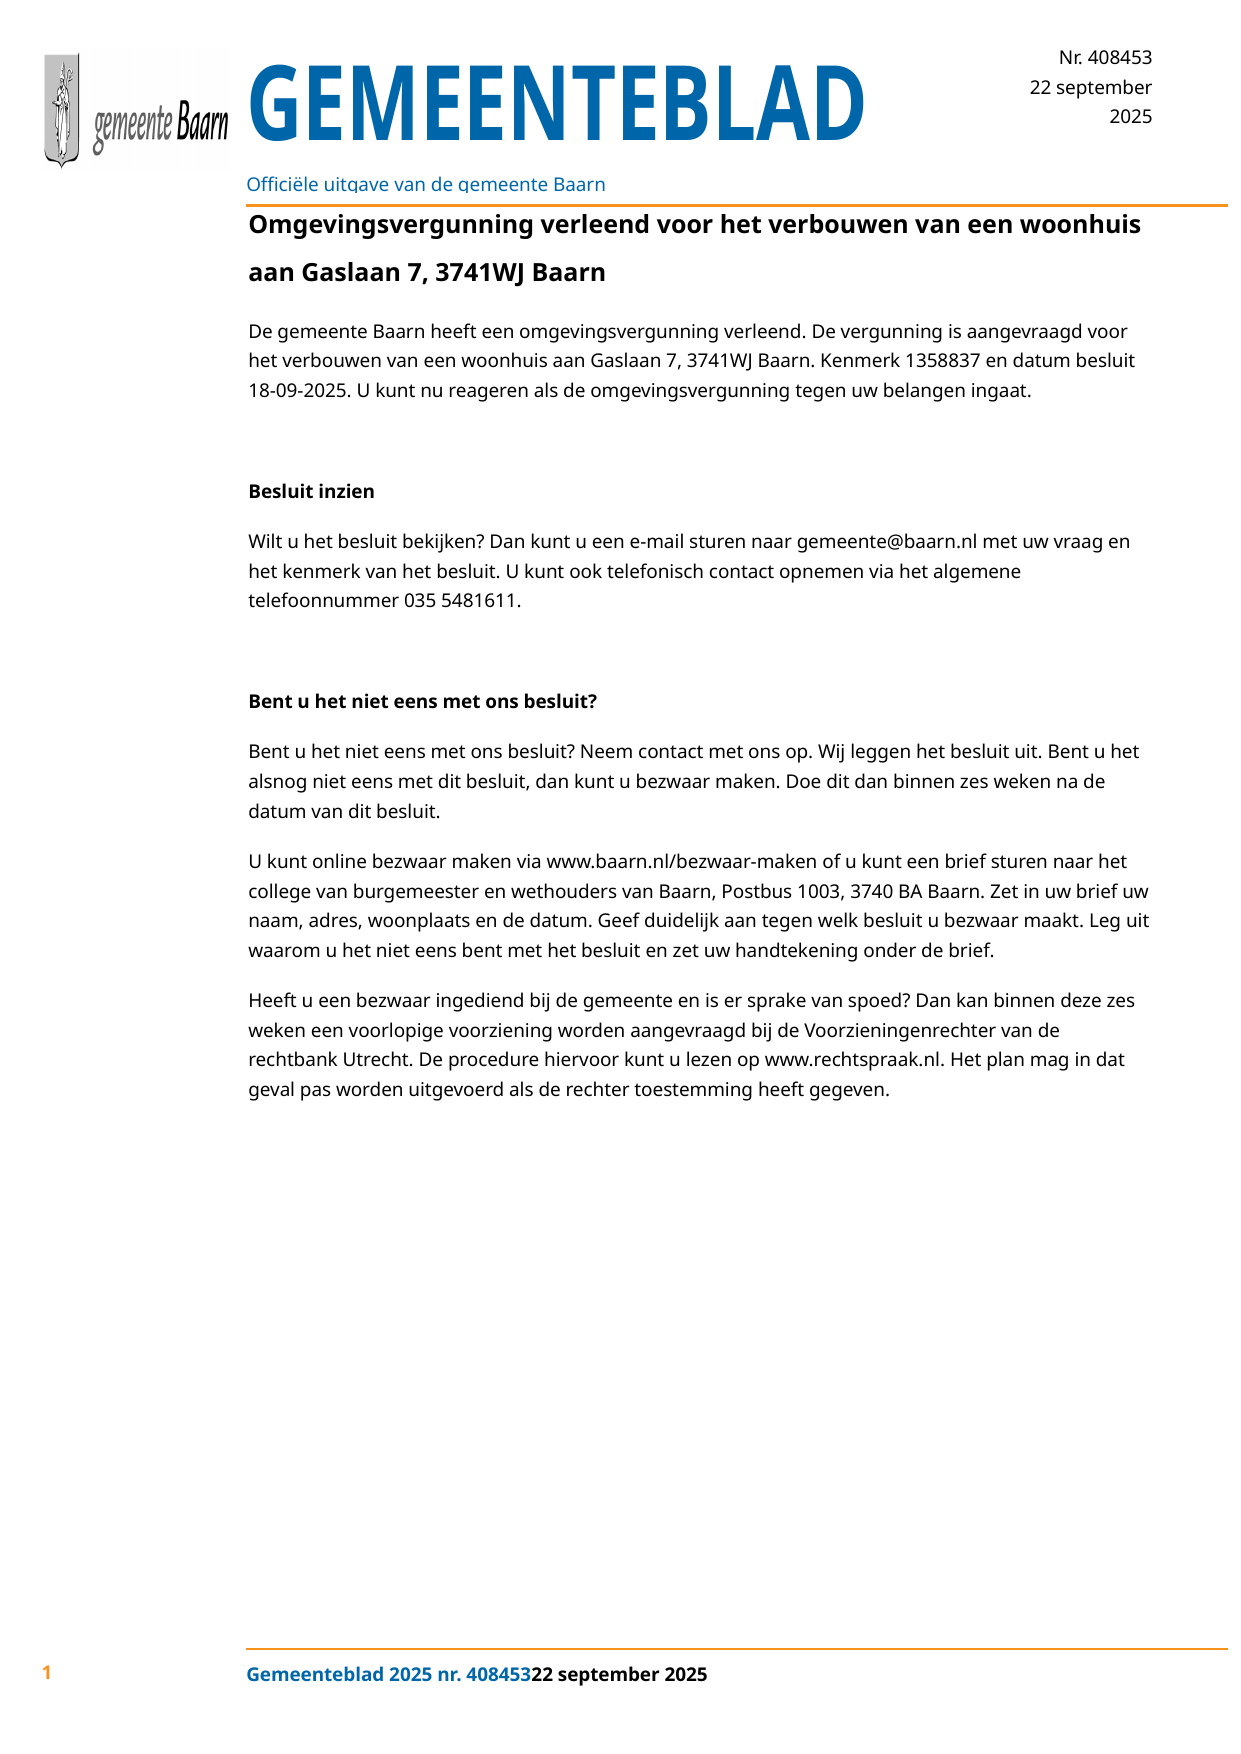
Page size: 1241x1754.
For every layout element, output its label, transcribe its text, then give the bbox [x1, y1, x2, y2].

text Besluit inzien [248, 478, 1152, 504]
text Bent u het niet eens met ons besluit? [248, 688, 1152, 714]
text Heeft u een bezwaar ingediend bij de gemeente en is er sprake van spoed? Dan kan binnen deze zes weken een voorlopige voorziening worden aangevraagd bij de Voorzieningenrechter van de rechtbank Utrecht. De procedure hiervoor kunt u lezen op www.rechtspraak.nl. Het plan mag in dat geval pas worden uitgevoerd als de rechter toestemming heeft gegeven. [248, 987, 1152, 1102]
text De gemeente Baarn heeft een omgevingsvergunning verleend. De vergunning is aangevraagd voor het verbouwen van een woonhuis aan Gaslaan 7, 3741WJ Baarn. Kenmerk 1358837 en datum besluit 18-09-2025. U kunt nu reageren als de omgevingsvergunning tegen uw belangen ingaat. [248, 318, 1152, 403]
text Omgevingsvergunning verleend voor het verbouwen van een woonhuis aan Gaslaan 7, 3741WJ Baarn [248, 207, 1152, 288]
picture [41, 47, 231, 172]
text Bent u het niet eens met ons besluit? Neem contact met ons op. Wij leggen het besluit uit. Bent u het alsnog niet eens met dit besluit, dan kunt u bezwaar maken. Doe dit dan binnen zes weken na de datum van dit besluit. [248, 739, 1152, 824]
text Wilt u het besluit bekijken? Dan kunt u een e-mail sturen naar gemeente@baarn.nl met uw vraag en het kenmerk van het besluit. U kunt ook telefonisch contact opnemen via het algemene telefoonnummer 035 5481611. [248, 528, 1152, 613]
text U kunt online bezwaar maken via www.baarn.nl/bezwaar-maken of u kunt een brief sturen naar het college van burgemeester en wethouders van Baarn, Postbus 1003, 3740 BA Baarn. Zet in uw brief uw naam, adres, woonplaats en de datum. Geef duidelijk aan tegen welk besluit u bezwaar maakt. Leg uit waarom u het niet eens bent met het besluit en zet uw handtekening onder de brief. [248, 848, 1152, 963]
